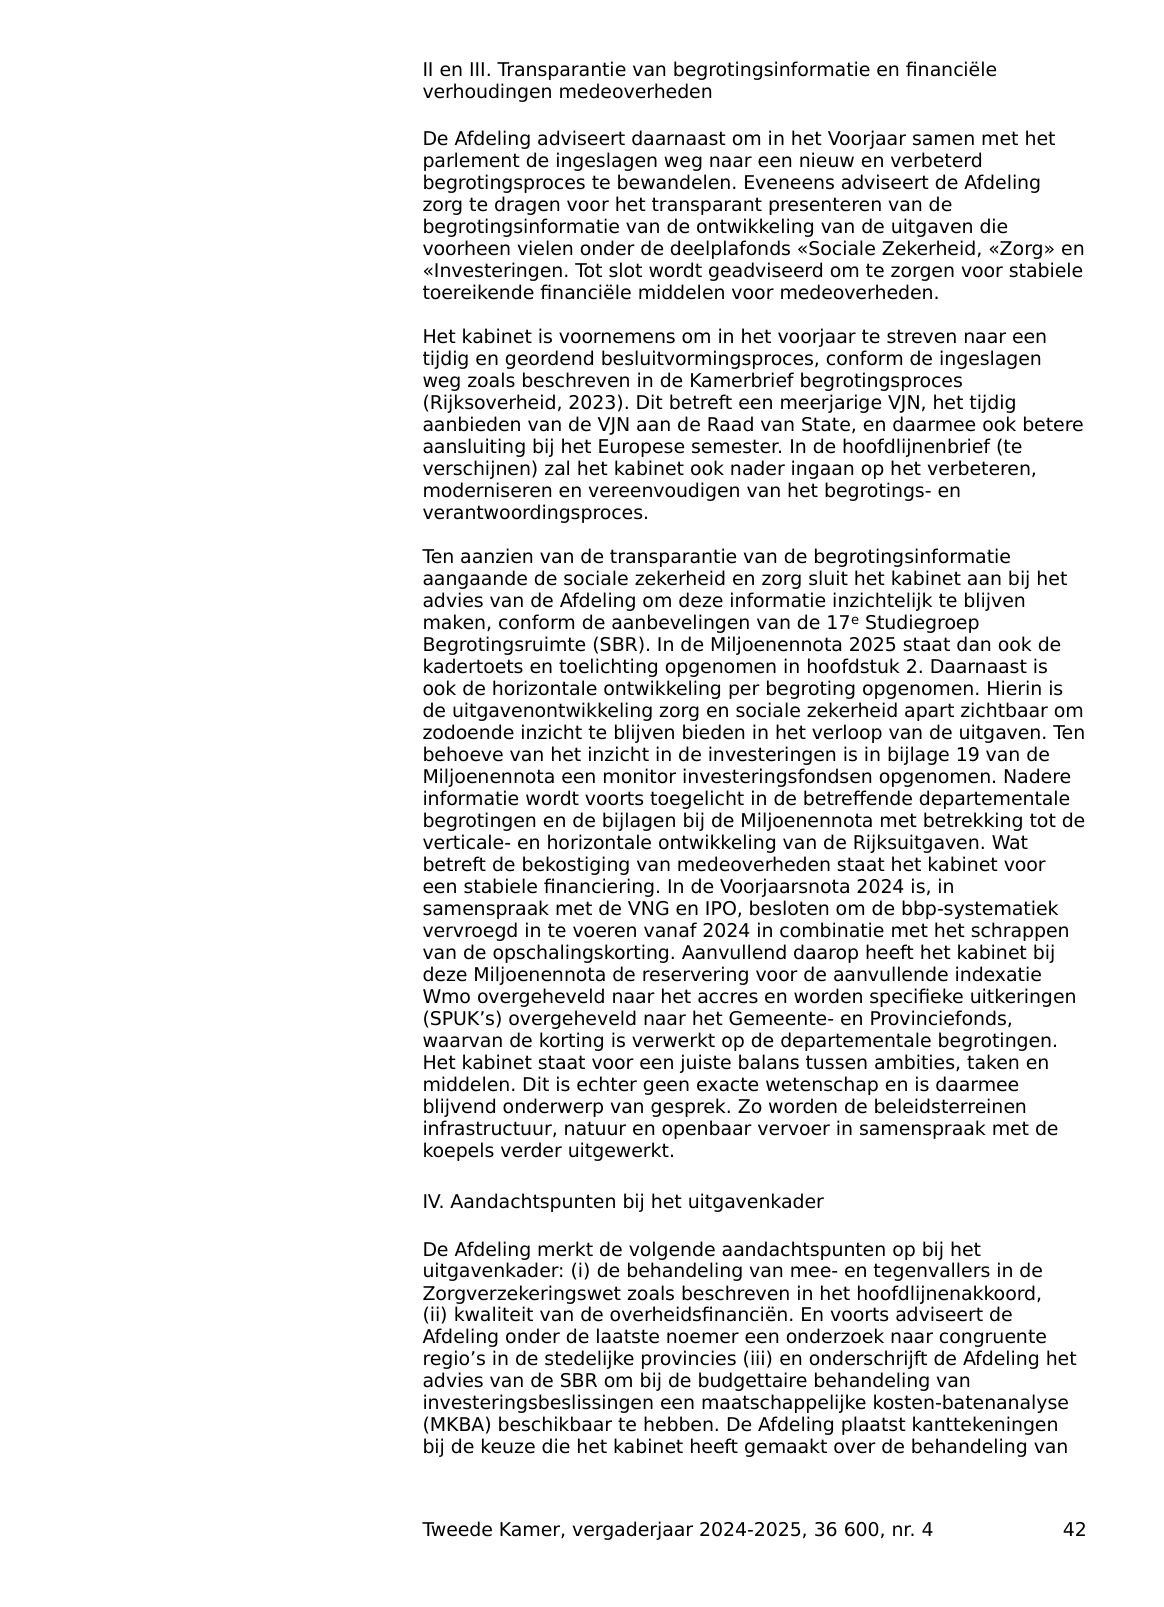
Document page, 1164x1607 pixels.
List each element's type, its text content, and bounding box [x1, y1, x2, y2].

text Het kabinet is voornemens om in het voorjaar te streven naar een tijdig en geordend besluitvormingsproces, conform de ingeslagen weg zoals beschreven in de Kamerbrief begrotingsproces (Rijksoverheid, 2023). Dit betreft een meerjarige VJN, het tijdig aanbieden van de VJN aan de Raad van State, en daarmee ook betere aansluiting bij het Europese semester. In de hoofdlijnenbrief (te verschijnen) zal het kabinet ook nader ingaan op het verbeteren, moderniseren en vereenvoudigen van het begrotings- en verantwoordingsproces. [422, 326, 1087, 524]
subtitle IV. Aandachtspunten bij het uitgavenkader [422, 1191, 1087, 1213]
text Ten aanzien van de transparantie van de begrotingsinformatie aangaande de sociale zekerheid en zorg sluit het kabinet aan bij het advies van de Afdeling om deze informatie inzichtelijk te blijven maken, conform de aanbevelingen van de 17e Studiegroep Begrotingsruimte (SBR). In de Miljoenennota 2025 staat dan ook de kadertoets en toelichting opgenomen in hoofdstuk 2. Daarnaast is ook de horizontale ontwikkeling per begroting opgenomen. Hierin is de uitgavenontwikkeling zorg en sociale zekerheid apart zichtbaar om zodoende inzicht te blijven bieden in het verloop van de uitgaven. Ten behoeve van het inzicht in de investeringen is in bijlage 19 van de Miljoenennota een monitor investeringsfondsen opgenomen. Nadere informatie wordt voorts toegelicht in de betreffende departementale begrotingen en de bijlagen bij de Miljoenennota met betrekking tot de verticale- en horizontale ontwikkeling van de Rijksuitgaven. Wat betreft de bekostiging van medeoverheden staat het kabinet voor een stabiele financiering. In de Voorjaarsnota 2024 is, in samenspraak met de VNG en IPO, besloten om de bbp-systematiek vervroegd in te voeren vanaf 2024 in combinatie met het schrappen van de opschalingskorting. Aanvullend daarop heeft het kabinet bij deze Miljoenennota de reservering voor de aanvullende indexatie Wmo overgeheveld naar het accres en worden specifieke uitkeringen (SPUK’s) overgeheveld naar het Gemeente- en Provinciefonds, waarvan de korting is verwerkt op de departementale begrotingen. Het kabinet staat voor een juiste balans tussen ambities, taken en middelen. Dit is echter geen exacte wetenschap en is daarmee blijvend onderwerp van gesprek. Zo worden de beleidsterreinen infrastructuur, natuur en openbaar vervoer in samenspraak met de koepels verder uitgewerkt. [422, 546, 1087, 1161]
subtitle II en III. Transparantie van begrotingsinformatie en financiële verhoudingen medeoverheden [422, 59, 1087, 103]
text De Afdeling merkt de volgende aandachtspunten op bij het uitgavenkader: (i) de behandeling van mee- en tegenvallers in de Zorgverzekeringswet zoals beschreven in het hoofdlijnenakkoord, (ii) kwaliteit van de overheidsfinanciën. En voorts adviseert de Afdeling onder de laatste noemer een onderzoek naar congruente regio’s in de stedelijke provincies (iii) en onderschrijft de Afdeling het advies van de SBR om bij de budgettaire behandeling van investeringsbeslissingen een maatschappelijke kosten-batenanalyse (MKBA) beschikbaar te hebben. De Afdeling plaatst kanttekeningen bij de keuze die het kabinet heeft gemaakt over de behandeling van [422, 1238, 1087, 1458]
text De Afdeling adviseert daarnaast om in het Voorjaar samen met het parlement de ingeslagen weg naar een nieuw en verbeterd begrotingsproces te bewandelen. Eveneens adviseert de Afdeling zorg te dragen voor het transparant presenteren van de begrotingsinformatie van de ontwikkeling van de uitgaven die voorheen vielen onder de deelplafonds «Sociale Zekerheid, «Zorg» en «Investeringen. Tot slot wordt geadviseerd om te zorgen voor stabiele toereikende financiële middelen voor medeoverheden. [422, 128, 1087, 304]
